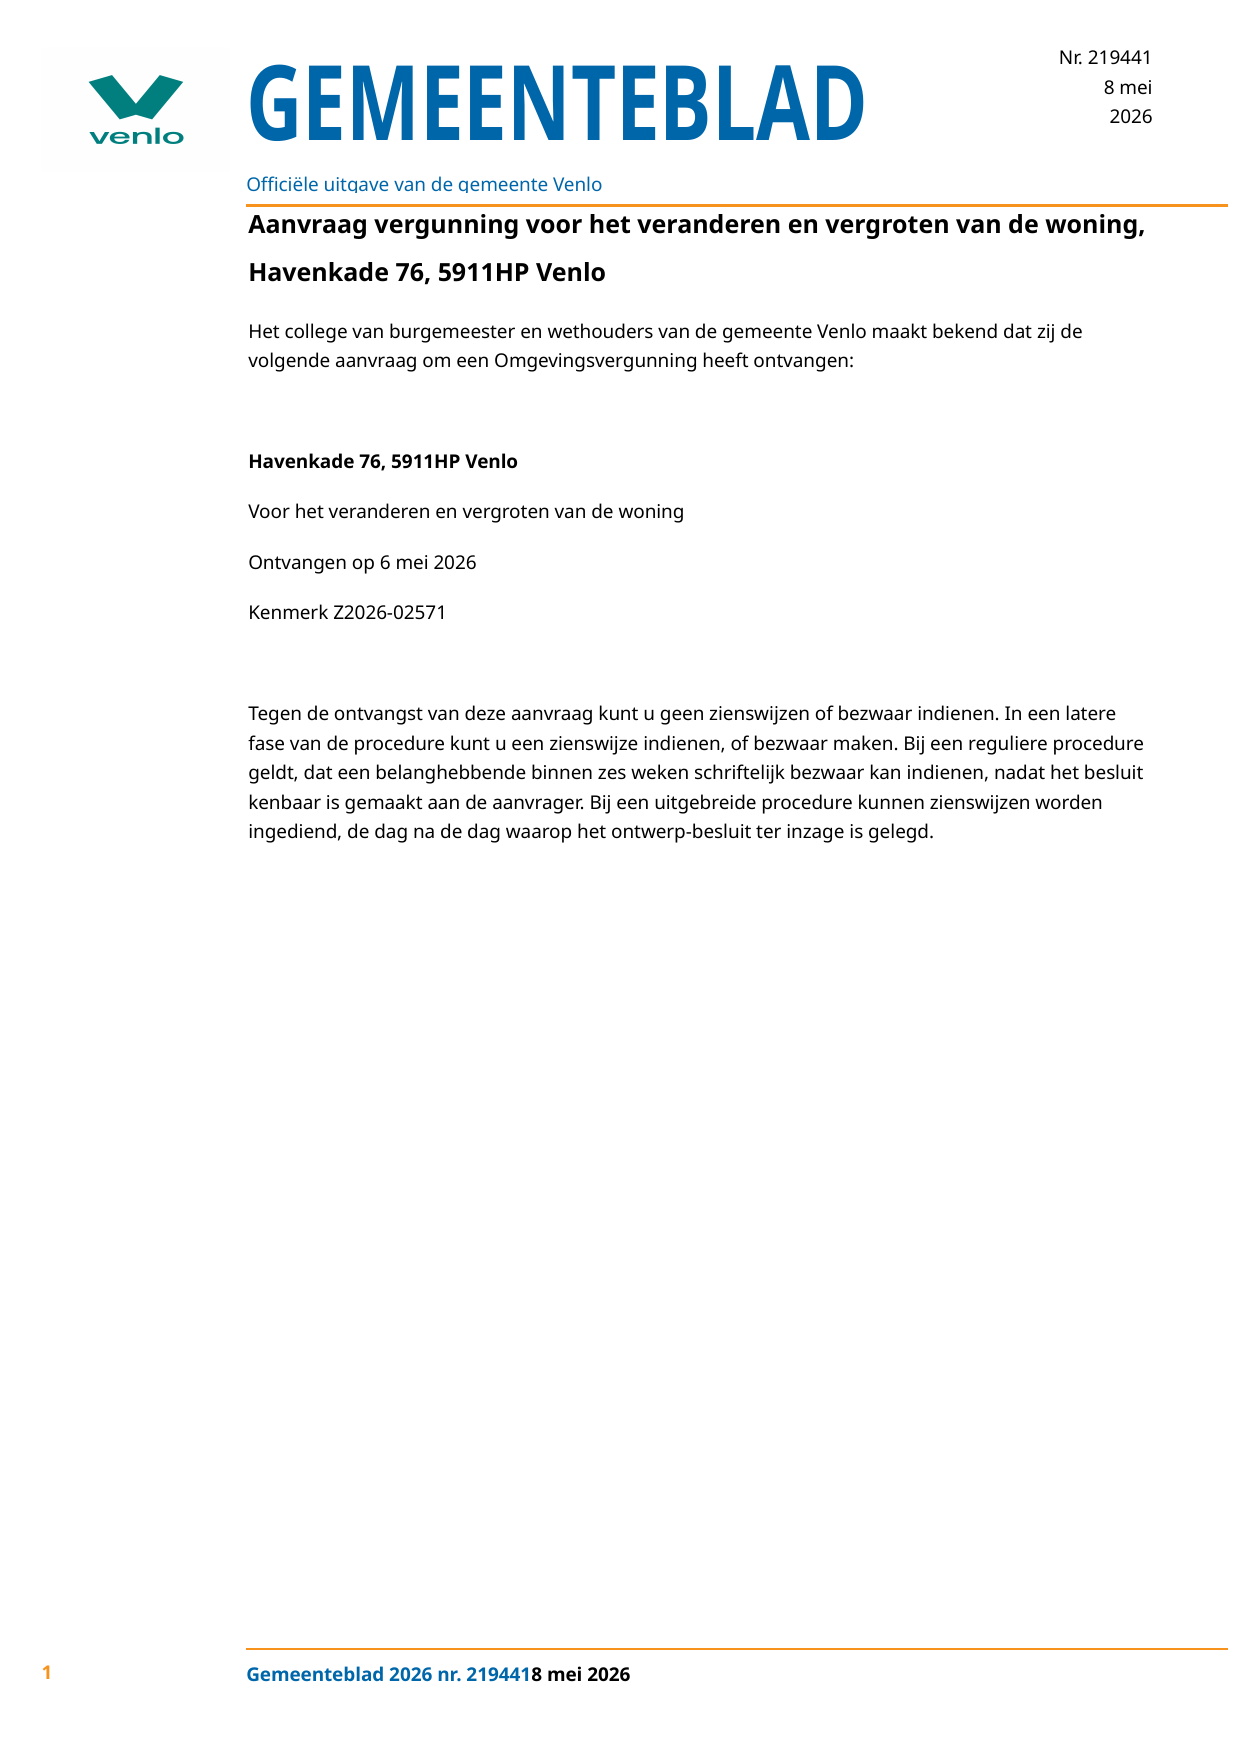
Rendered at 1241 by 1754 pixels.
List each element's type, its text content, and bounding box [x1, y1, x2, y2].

text Voor het veranderen en vergroten van de woning [248, 499, 1152, 524]
text Aanvraag vergunning voor het veranderen en vergroten van de woning, Havenkade 76, 5911HP Venlo [248, 207, 1152, 288]
picture [41, 47, 231, 172]
text Het college van burgemeester en wethouders van de gemeente Venlo maakt bekend dat zij de volgende aanvraag om een Omgevingsvergunning heeft ontvangen: [248, 318, 1152, 373]
text Ontvangen op 6 mei 2026 [248, 549, 1152, 575]
text Kenmerk Z2026-02571 [248, 599, 1152, 625]
text Tegen de ontvangst van deze aanvraag kunt u geen zienswijzen of bezwaar indienen. In een latere fase van de procedure kunt u een zienswijze indienen, of bezwaar maken. Bij een reguliere procedure geldt, dat een belanghebbende binnen zes weken schriftelijk bezwaar kan indienen, nadat het besluit kenbaar is gemaakt aan de aanvrager. Bij een uitgebreide procedure kunnen zienswijzen worden ingediend, de dag na de dag waarop het ontwerp-besluit ter inzage is gelegd. [248, 700, 1152, 844]
text Havenkade 76, 5911HP Venlo [248, 448, 1152, 474]
